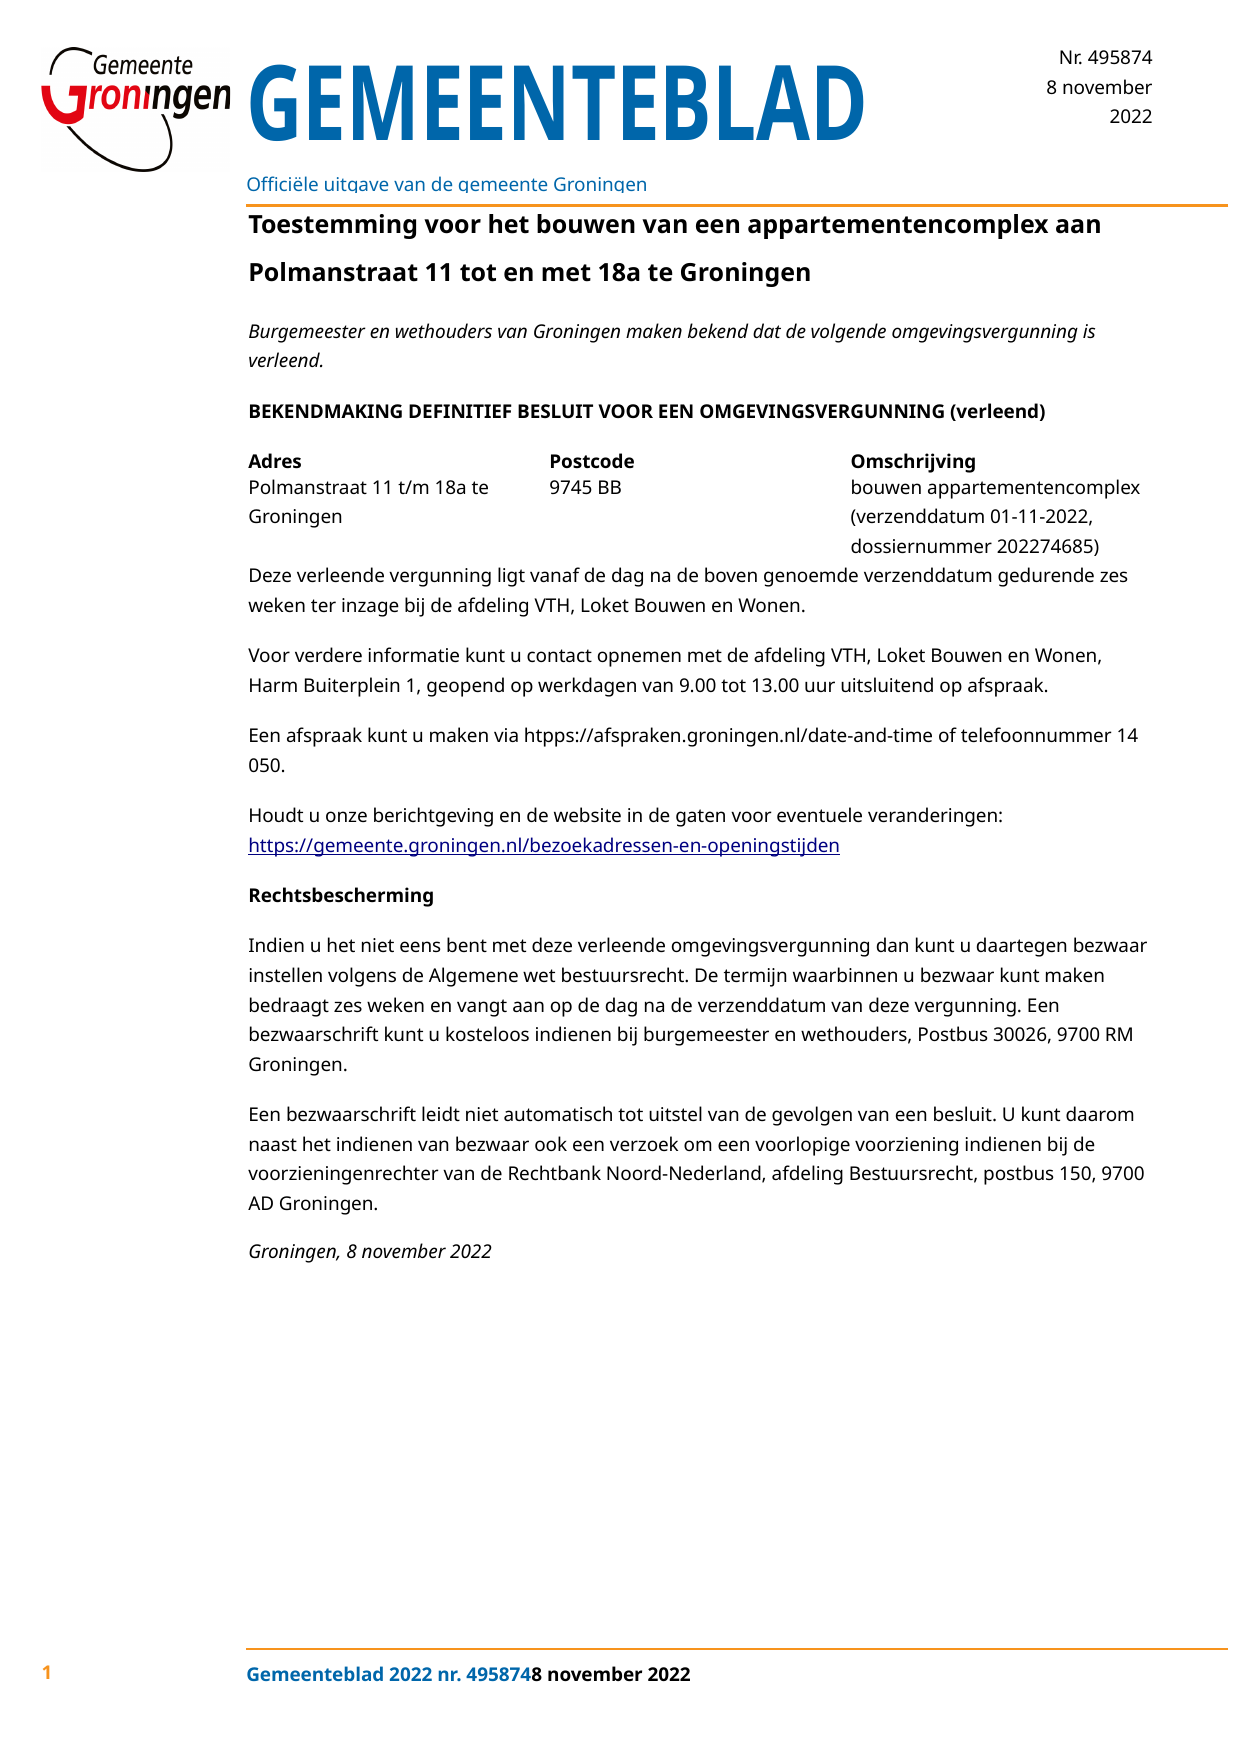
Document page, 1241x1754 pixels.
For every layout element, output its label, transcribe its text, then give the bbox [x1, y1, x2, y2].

text Toestemming voor het bouwen van een appartementencomplex aan Polmanstraat 11 tot en met 18a te Groningen [248, 207, 1152, 288]
table_cell 9745 BB [549, 474, 850, 559]
text Een afspraak kunt u maken via htpps://afspraken.groningen.nl/date-and-time of telefoonnummer 14 050. [248, 722, 1152, 778]
text Houdt u onze berichtgeving en de website in de gaten voor eventuele veranderingen: https://gemeente.groningen.nl/bezoekadressen-en-openingstijden [248, 802, 1152, 858]
table_header Adres [248, 449, 549, 474]
table_cell bouwen appartementencomplex (verzenddatum 01-11-2022, dossiernummer 202274685) [850, 474, 1152, 559]
text Deze verleende vergunning ligt vanaf de dag na de boven genoemde verzenddatum gedurende zes weken ter inzage bij de afdeling VTH, Loket Bouwen en Wonen. [248, 562, 1152, 618]
table_cell Polmanstraat 11 t/m 18a te Groningen [248, 474, 549, 559]
text Groningen, 8 november 2022 [248, 1238, 1152, 1264]
table_header Omschrijving [850, 449, 1152, 474]
text Voor verdere informatie kunt u contact opnemen met de afdeling VTH, Loket Bouwen en Wonen, Harm Buiterplein 1, geopend op werkdagen van 9.00 tot 13.00 uur uitsluitend op afspraak. [248, 642, 1152, 698]
table_header Postcode [549, 449, 850, 474]
picture [41, 47, 231, 172]
text Een bezwaarschrift leidt niet automatisch tot uitstel van de gevolgen van een besluit. U kunt daarom naast het indienen van bezwaar ook een verzoek om een voorlopige voorziening indienen bij de voorzieningenrechter van de Rechtbank Noord-Nederland, afdeling Bestuursrecht, postbus 150, 9700 AD Groningen. [248, 1101, 1152, 1216]
text Rechtsbescherming [248, 882, 1152, 908]
text BEKENDMAKING DEFINITIEF BESLUIT VOOR EEN OMGEVINGSVERGUNNING (verleend) [248, 398, 1152, 424]
text Burgemeester en wethouders van Groningen maken bekend dat de volgende omgevingsvergunning is verleend. [248, 318, 1152, 373]
text Indien u het niet eens bent met deze verleende omgevingsvergunning dan kunt u daartegen bezwaar instellen volgens de Algemene wet bestuursrecht. De termijn waarbinnen u bezwaar kunt maken bedraagt zes weken en vangt aan op de dag na de verzenddatum van deze vergunning. Een bezwaarschrift kunt u kosteloos indienen bij burgemeester en wethouders, Postbus 30026, 9700 RM Groningen. [248, 933, 1152, 1077]
